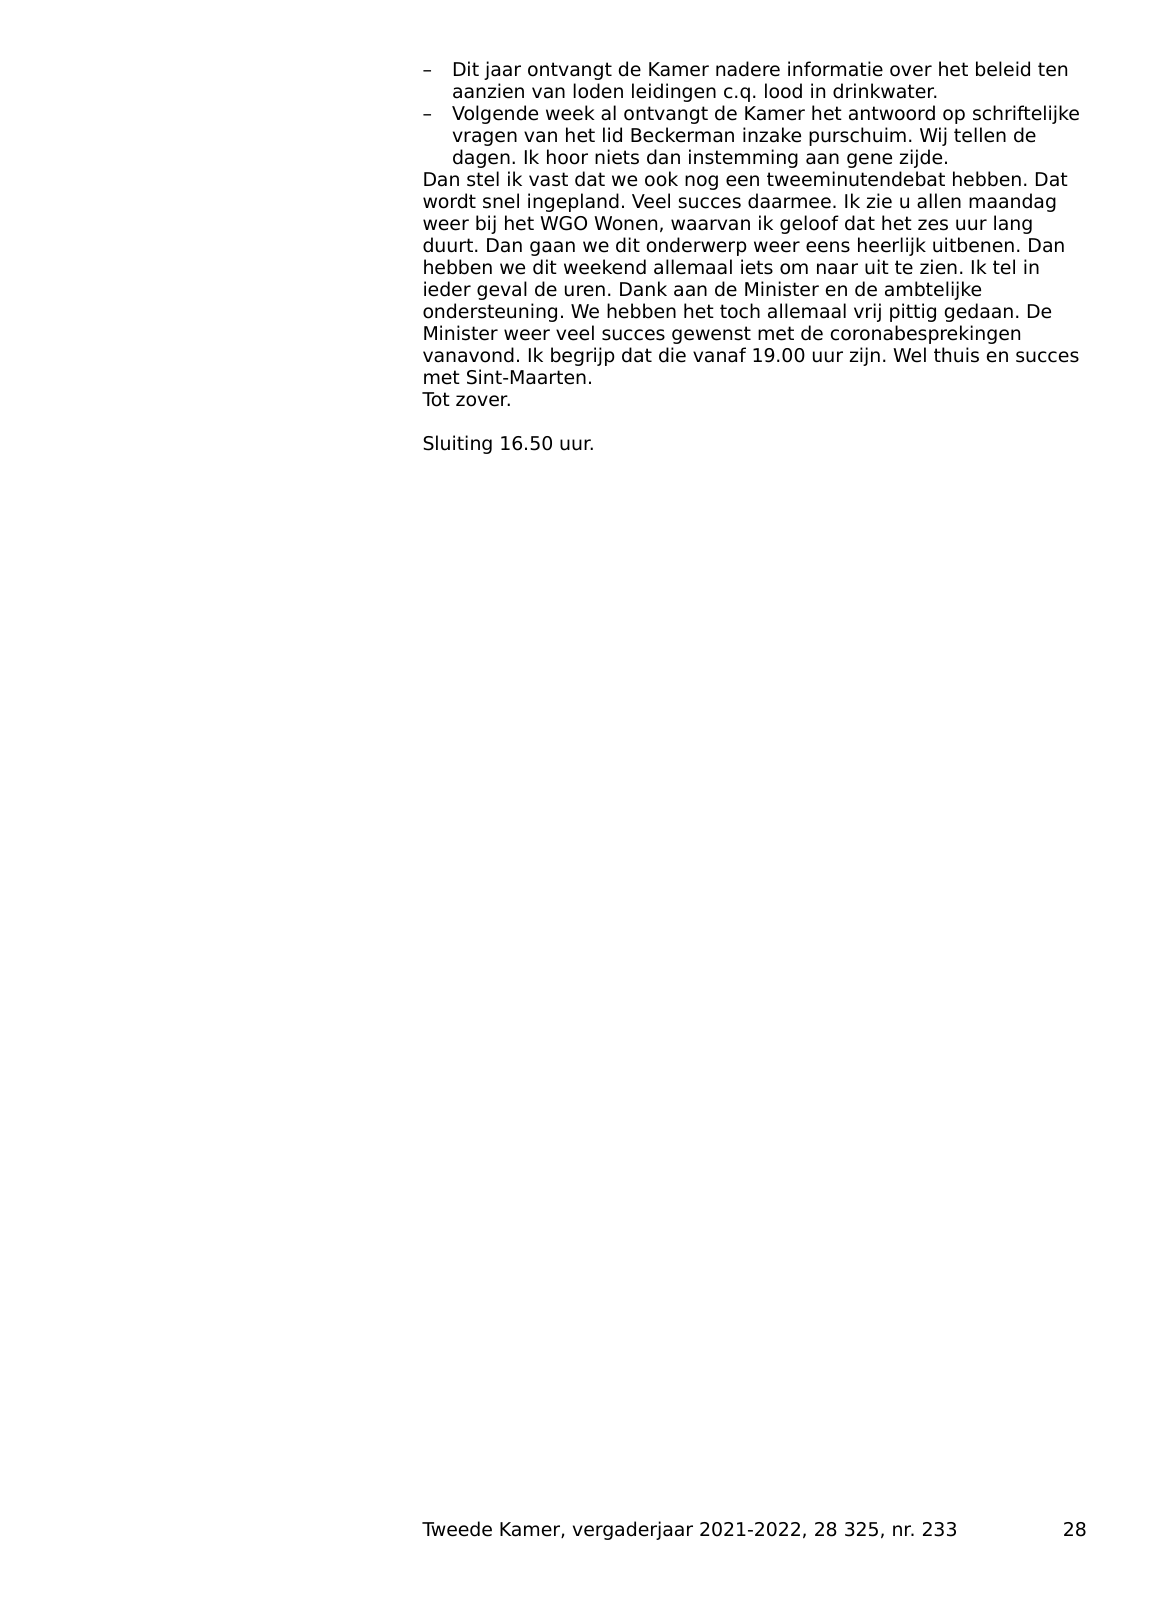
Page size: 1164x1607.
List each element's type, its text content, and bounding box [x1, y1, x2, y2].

text Dan stel ik vast dat we ook nog een tweeminutendebat hebben. Dat wordt snel ingepland. Veel succes daarmee. Ik zie u allen maandag weer bij het WGO Wonen, waarvan ik geloof dat het zes uur lang duurt. Dan gaan we dit onderwerp weer eens heerlijk uitbenen. Dan hebben we dit weekend allemaal iets om naar uit te zien. Ik tel in ieder geval de uren. Dank aan de Minister en de ambtelijke ondersteuning. We hebben het toch allemaal vrij pittig gedaan. De Minister weer veel succes gewenst met de coronabesprekingen vanavond. Ik begrijp dat die vanaf 19.00 uur zijn. Wel thuis en succes met Sint-Maarten. [422, 169, 1087, 389]
text – Dit jaar ontvangt de Kamer nadere informatie over het beleid ten aanzien van loden leidingen c.q. lood in drinkwater. [422, 59, 1087, 103]
text Sluiting 16.50 uur. [422, 433, 1087, 455]
text Tot zover. [422, 389, 1087, 411]
text – Volgende week al ontvangt de Kamer het antwoord op schriftelijke vragen van het lid Beckerman inzake purschuim. Wij tellen de dagen. Ik hoor niets dan instemming aan gene zijde. [422, 103, 1087, 169]
